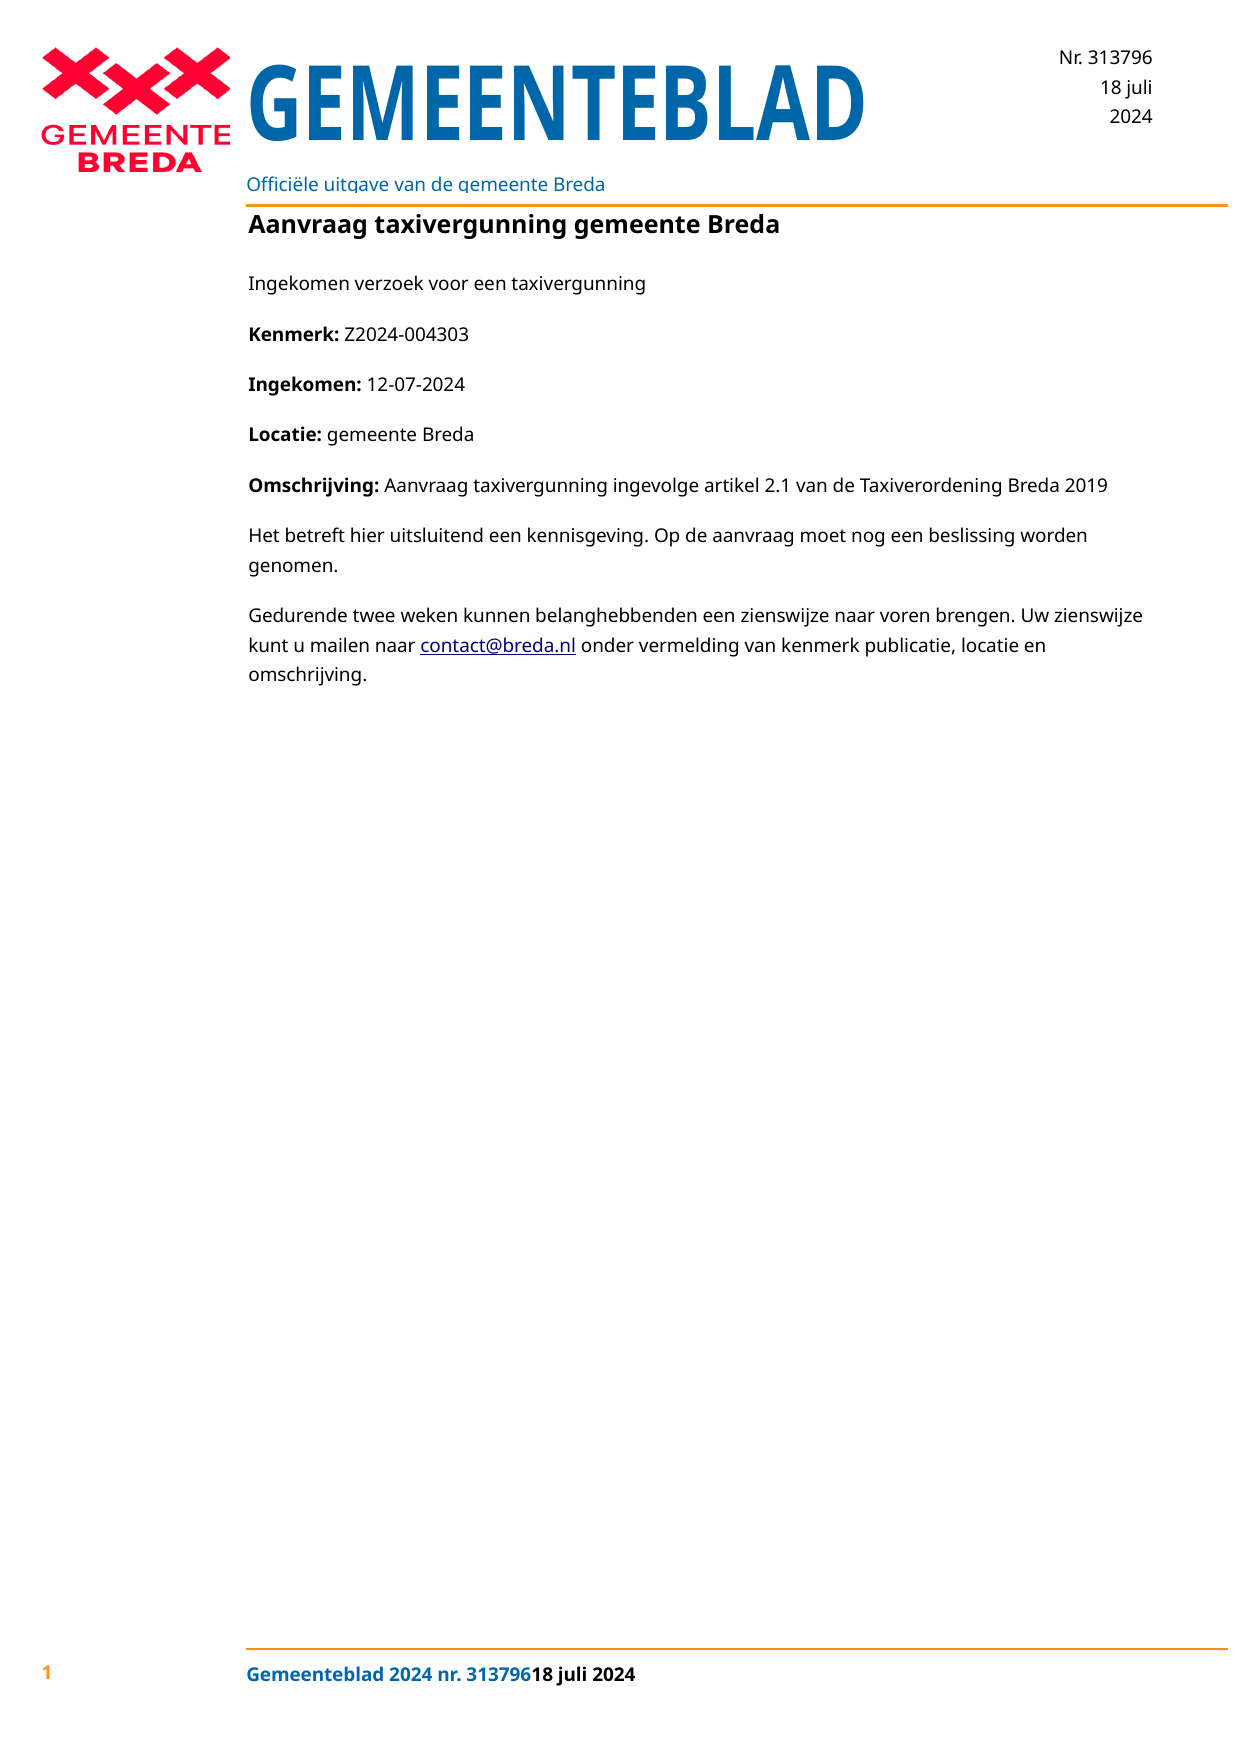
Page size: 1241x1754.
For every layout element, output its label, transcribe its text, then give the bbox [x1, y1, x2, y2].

text Ingekomen verzoek voor een taxivergunning [248, 270, 1152, 296]
text Het betreft hier uitsluitend een kennisgeving. Op de aanvraag moet nog een beslissing worden genomen. [248, 522, 1152, 578]
text Gedurende twee weken kunnen belanghebbenden een zienswijze naar voren brengen. Uw zienswijze kunt u mailen naar contact@breda.nl onder vermelding van kenmerk publicatie, locatie en omschrijving. [248, 602, 1152, 687]
picture [41, 47, 231, 172]
text Omschrijving: Aanvraag taxivergunning ingevolge artikel 2.1 van de Taxiverordening Breda 2019 [248, 472, 1152, 498]
text Ingekomen: 12-07-2024 [248, 371, 1152, 397]
text Locatie: gemeente Breda [248, 422, 1152, 447]
text Kenmerk: Z2024-004303 [248, 321, 1152, 346]
text Aanvraag taxivergunning gemeente Breda [248, 207, 1152, 241]
